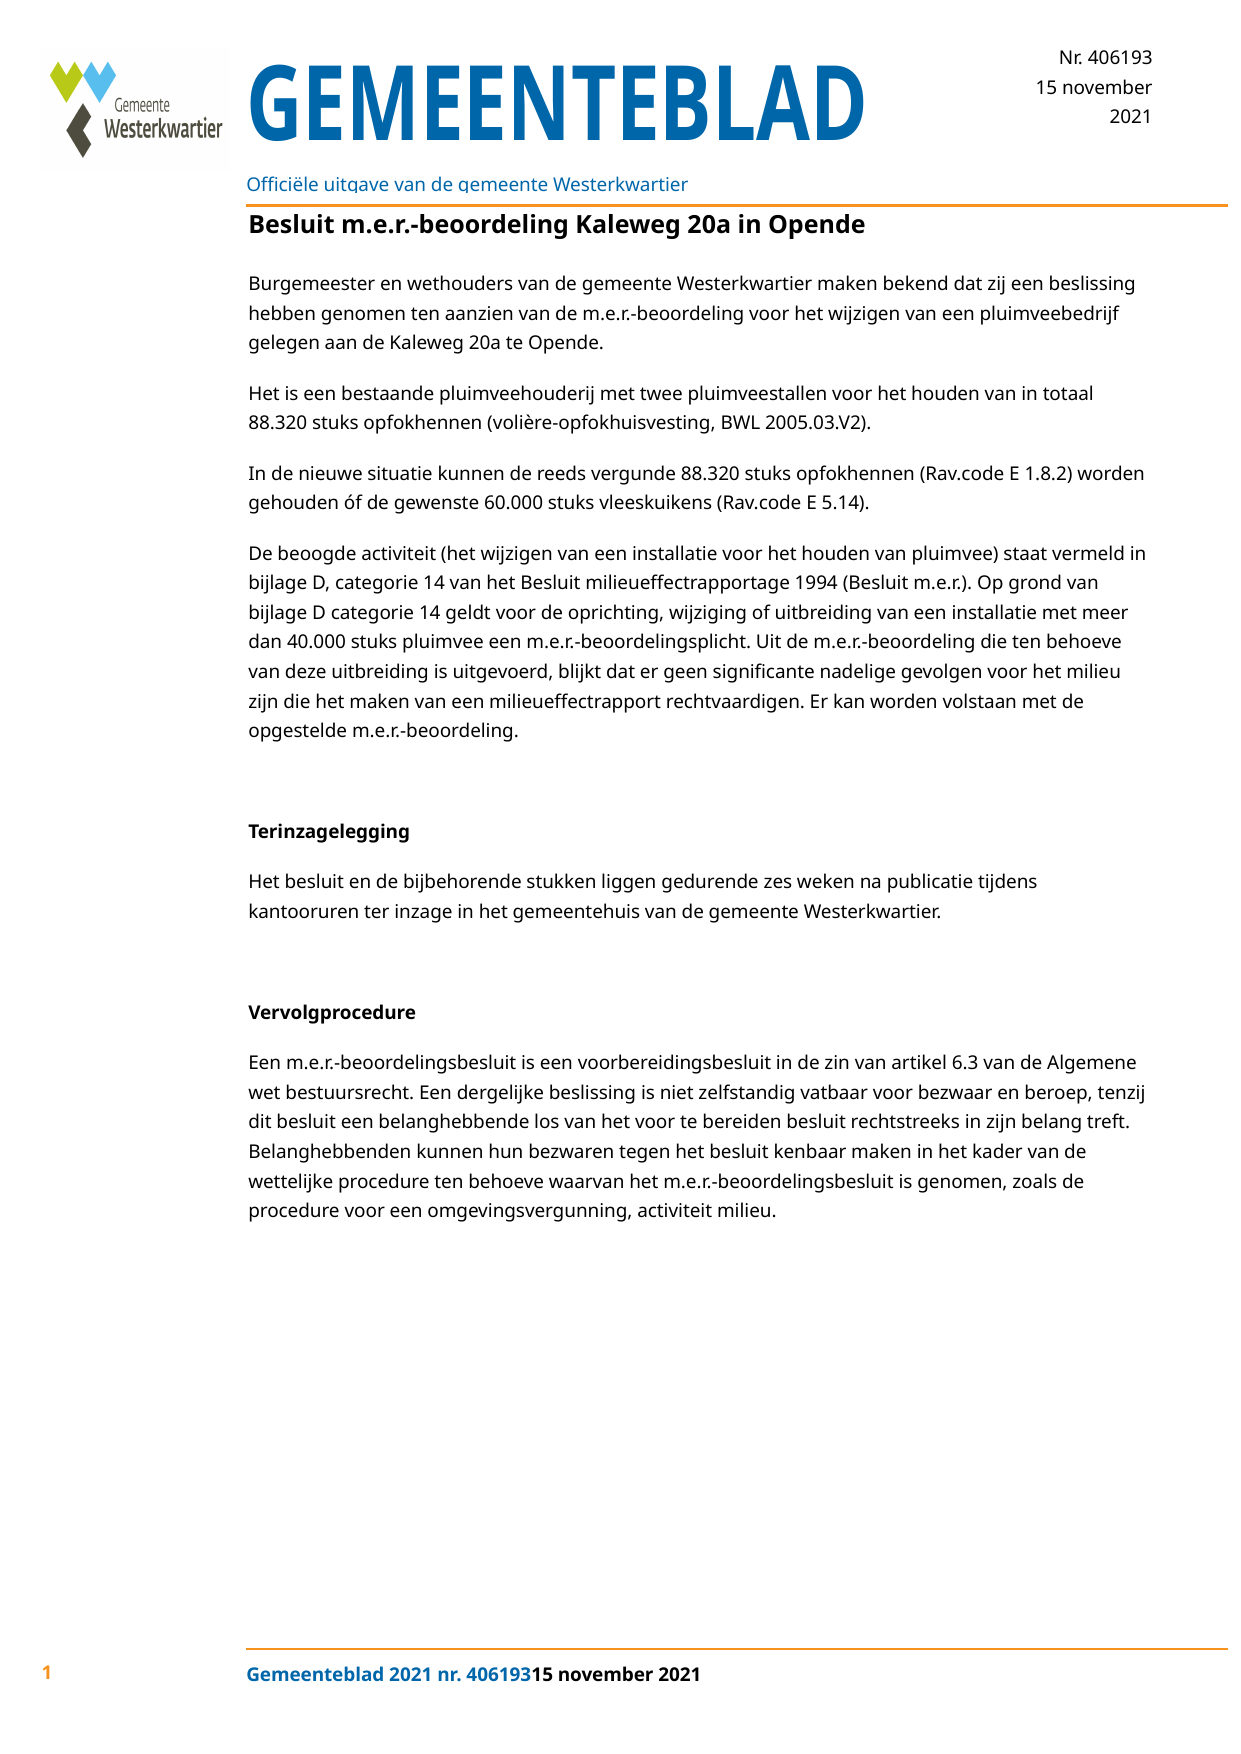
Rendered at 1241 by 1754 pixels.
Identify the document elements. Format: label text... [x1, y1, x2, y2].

text Besluit m.e.r.-beoordeling Kaleweg 20a in Opende [248, 207, 1152, 241]
text In de nieuwe situatie kunnen de reeds vergunde 88.320 stuks opfokhennen (Rav.code E 1.8.2) worden gehouden óf de gewenste 60.000 stuks vleeskuikens (Rav.code E 5.14). [248, 460, 1152, 515]
text Vervolgprocedure [248, 999, 1152, 1025]
picture [41, 47, 231, 172]
text Terinzagelegging [248, 818, 1152, 844]
text Een m.e.r.-beoordelingsbesluit is een voorbereidingsbesluit in de zin van artikel 6.3 van de Algemene wet bestuursrecht. Een dergelijke beslissing is niet zelfstandig vatbaar voor bezwaar en beroep, tenzij dit besluit een belanghebbende los van het voor te bereiden besluit rechtstreeks in zijn belang treft. Belanghebbenden kunnen hun bezwaren tegen het besluit kenbaar maken in het kader van de wettelijke procedure ten behoeve waarvan het m.e.r.-beoordelingsbesluit is genomen, zoals de procedure voor een omgevingsvergunning, activiteit milieu. [248, 1049, 1152, 1223]
text Het is een bestaande pluimveehouderij met twee pluimveestallen voor het houden van in totaal 88.320 stuks opfokhennen (volière-opfokhuisvesting, BWL 2005.03.V2). [248, 380, 1152, 435]
text Het besluit en de bijbehorende stukken liggen gedurende zes weken na publicatie tijdens kantooruren ter inzage in het gemeentehuis van de gemeente Westerkwartier. [248, 869, 1152, 924]
text De beoogde activiteit (het wijzigen van een installatie voor het houden van pluimvee) staat vermeld in bijlage D, categorie 14 van het Besluit milieueffectrapportage 1994 (Besluit m.e.r.). Op grond van bijlage D categorie 14 geldt voor de oprichting, wijziging of uitbreiding van een installatie met meer dan 40.000 stuks pluimvee een m.e.r.-beoordelingsplicht. Uit de m.e.r.-beoordeling die ten behoeve van deze uitbreiding is uitgevoerd, blijkt dat er geen significante nadelige gevolgen voor het milieu zijn die het maken van een milieueffectrapport rechtvaardigen. Er kan worden volstaan met de opgestelde m.e.r.-beoordeling. [248, 540, 1152, 743]
text Burgemeester en wethouders van de gemeente Westerkwartier maken bekend dat zij een beslissing hebben genomen ten aanzien van de m.e.r.-beoordeling voor het wijzigen van een pluimveebedrijf gelegen aan de Kaleweg 20a te Opende. [248, 270, 1152, 355]
